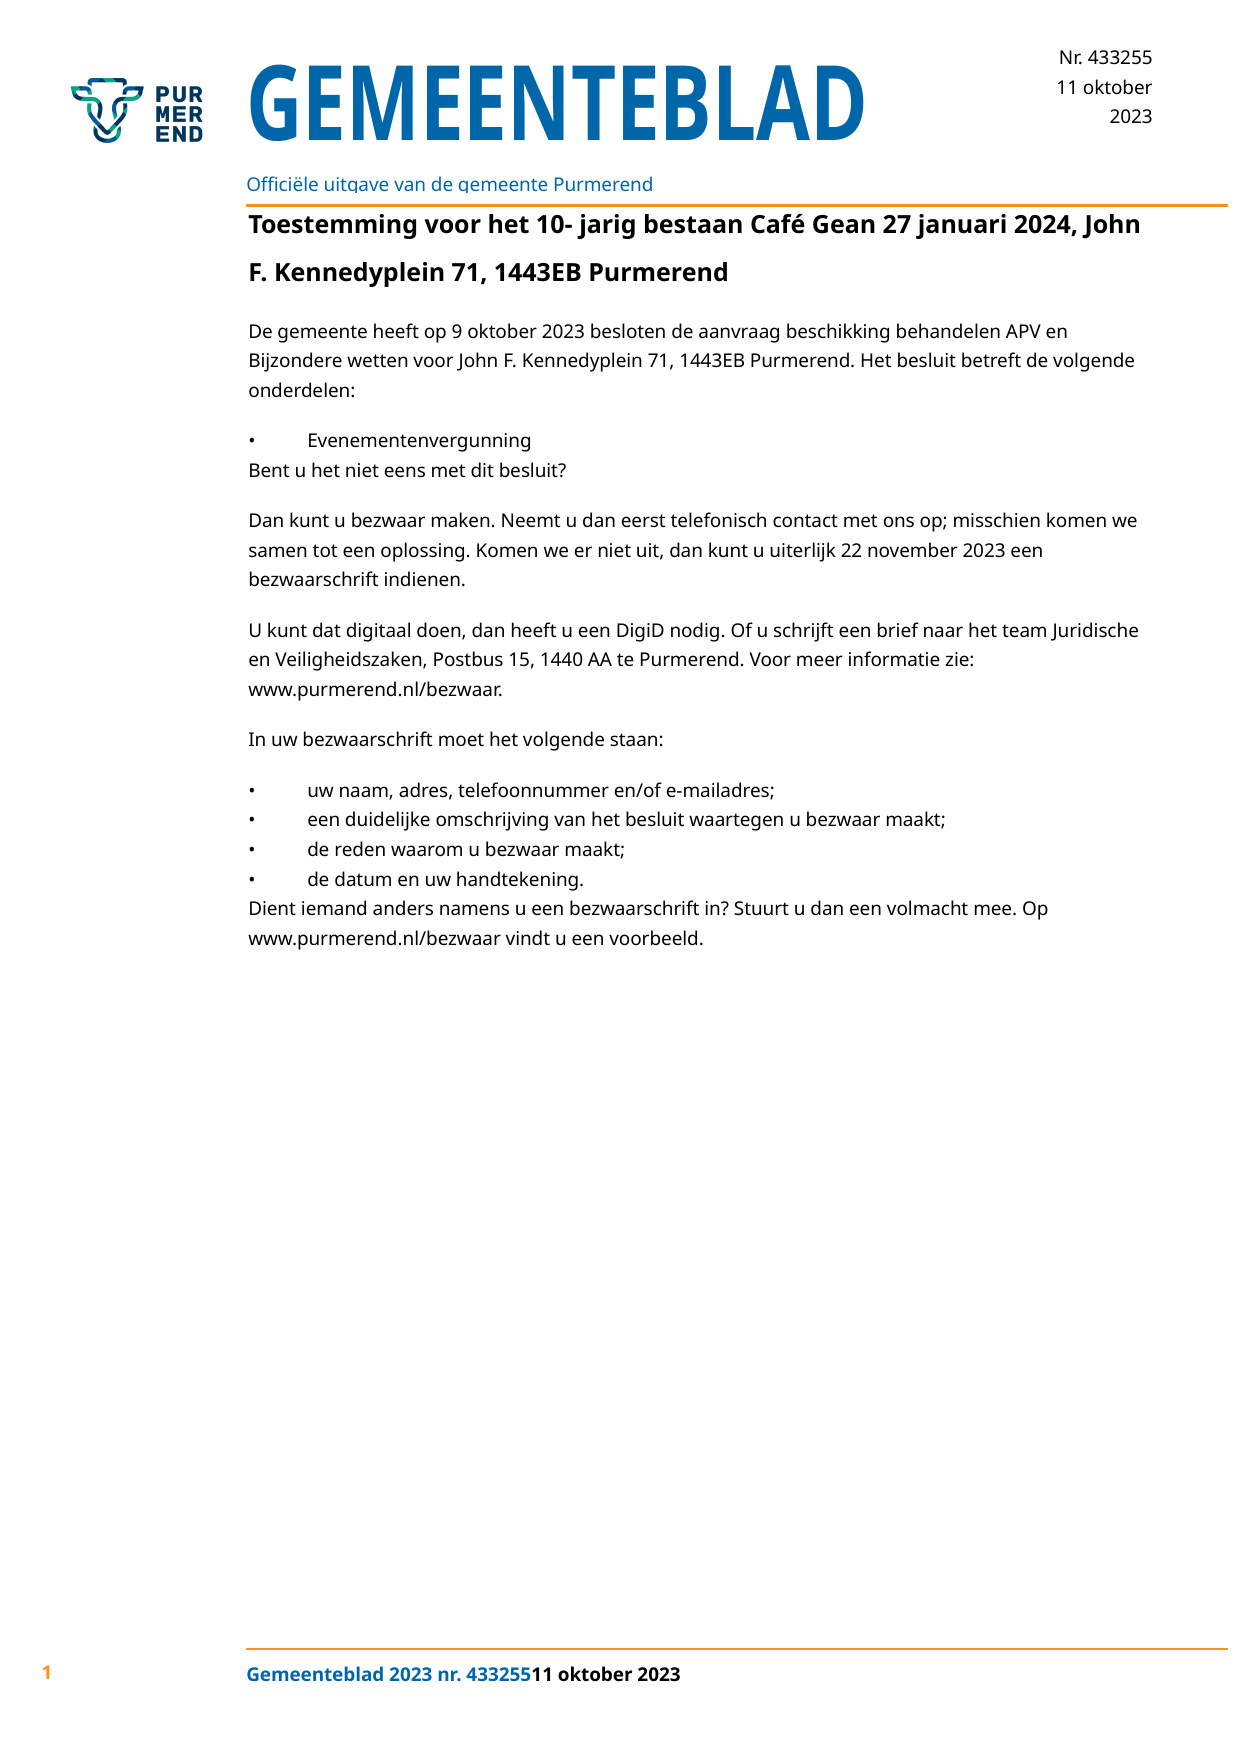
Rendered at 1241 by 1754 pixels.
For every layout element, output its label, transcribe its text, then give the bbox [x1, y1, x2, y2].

text Dan kunt u bezwaar maken. Neemt u dan eerst telefonisch contact met ons op; misschien komen we samen tot een oplossing. Komen we er niet uit, dan kunt u uiterlijk 22 november 2023 een bezwaarschrift indienen. [248, 507, 1152, 592]
text U kunt dat digitaal doen, dan heeft u een DigiD nodig. Of u schrijft een brief naar het team Juridische en Veiligheidszaken, Postbus 15, 1440 AA te Purmerend. Voor meer informatie zie: www.purmerend.nl/bezwaar. [248, 617, 1152, 702]
text De gemeente heeft op 9 oktober 2023 besloten de aanvraag beschikking behandelen APV en Bijzondere wetten voor John F. Kennedyplein 71, 1443EB Purmerend. Het besluit betreft de volgende onderdelen: [248, 318, 1152, 403]
list de datum en uw handtekening. [248, 866, 1152, 892]
list de reden waarom u bezwaar maakt; [248, 836, 1152, 862]
list uw naam, adres, telefoonnummer en/of e-mailadres; [248, 777, 1152, 803]
list Evenementenvergunning [248, 427, 1152, 453]
text Bent u het niet eens met dit besluit? [248, 457, 1152, 483]
text In uw bezwaarschrift moet het volgende staan: [248, 727, 1152, 752]
text Dient iemand anders namens u een bezwaarschrift in? Stuurt u dan een volmacht mee. Op www.purmerend.nl/bezwaar vindt u een voorbeeld. [248, 895, 1152, 951]
text Toestemming voor het 10- jarig bestaan Café Gean 27 januari 2024, John F. Kennedyplein 71, 1443EB Purmerend [248, 207, 1152, 288]
list een duidelijke omschrijving van het besluit waartegen u bezwaar maakt; [248, 807, 1152, 832]
picture [41, 47, 231, 172]
